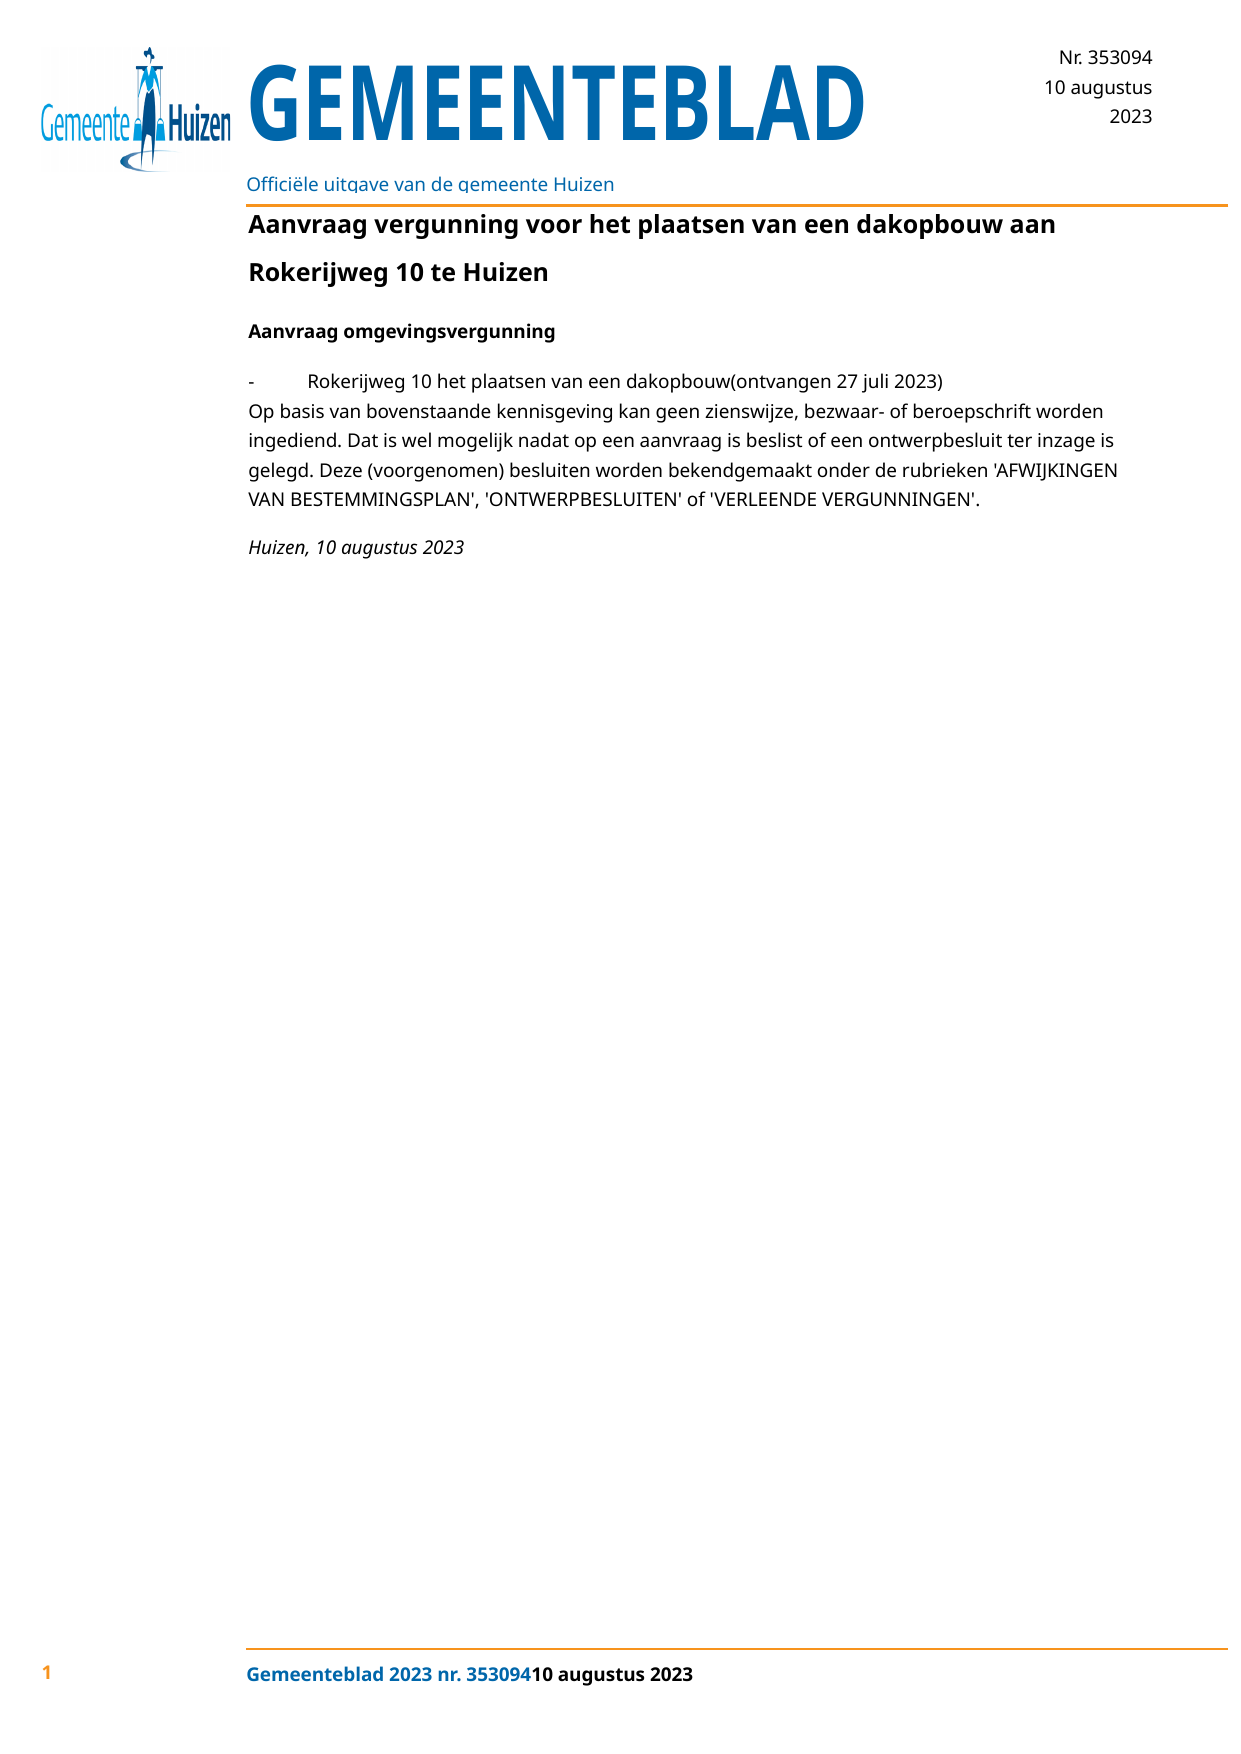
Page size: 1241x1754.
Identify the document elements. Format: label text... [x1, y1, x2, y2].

text Op basis van bovenstaande kennisgeving kan geen zienswijze, bezwaar- of beroepschrift worden ingediend. Dat is wel mogelijk nadat op een aanvraag is beslist of een ontwerpbesluit ter inzage is gelegd. Deze (voorgenomen) besluiten worden bekendgemaakt onder de rubrieken 'AFWIJKINGEN VAN BESTEMMINGSPLAN', 'ONTWERPBESLUITEN' of 'VERLEENDE VERGUNNINGEN'. [248, 398, 1152, 512]
list Rokerijweg 10 het plaatsen van een dakopbouw(ontvangen 27 juli 2023) [248, 368, 1152, 394]
text Aanvraag omgevingsvergunning [248, 318, 1152, 344]
picture [41, 47, 231, 172]
text Aanvraag vergunning voor het plaatsen van een dakopbouw aan Rokerijweg 10 te Huizen [248, 207, 1152, 288]
text Huizen, 10 augustus 2023 [248, 534, 1152, 560]
